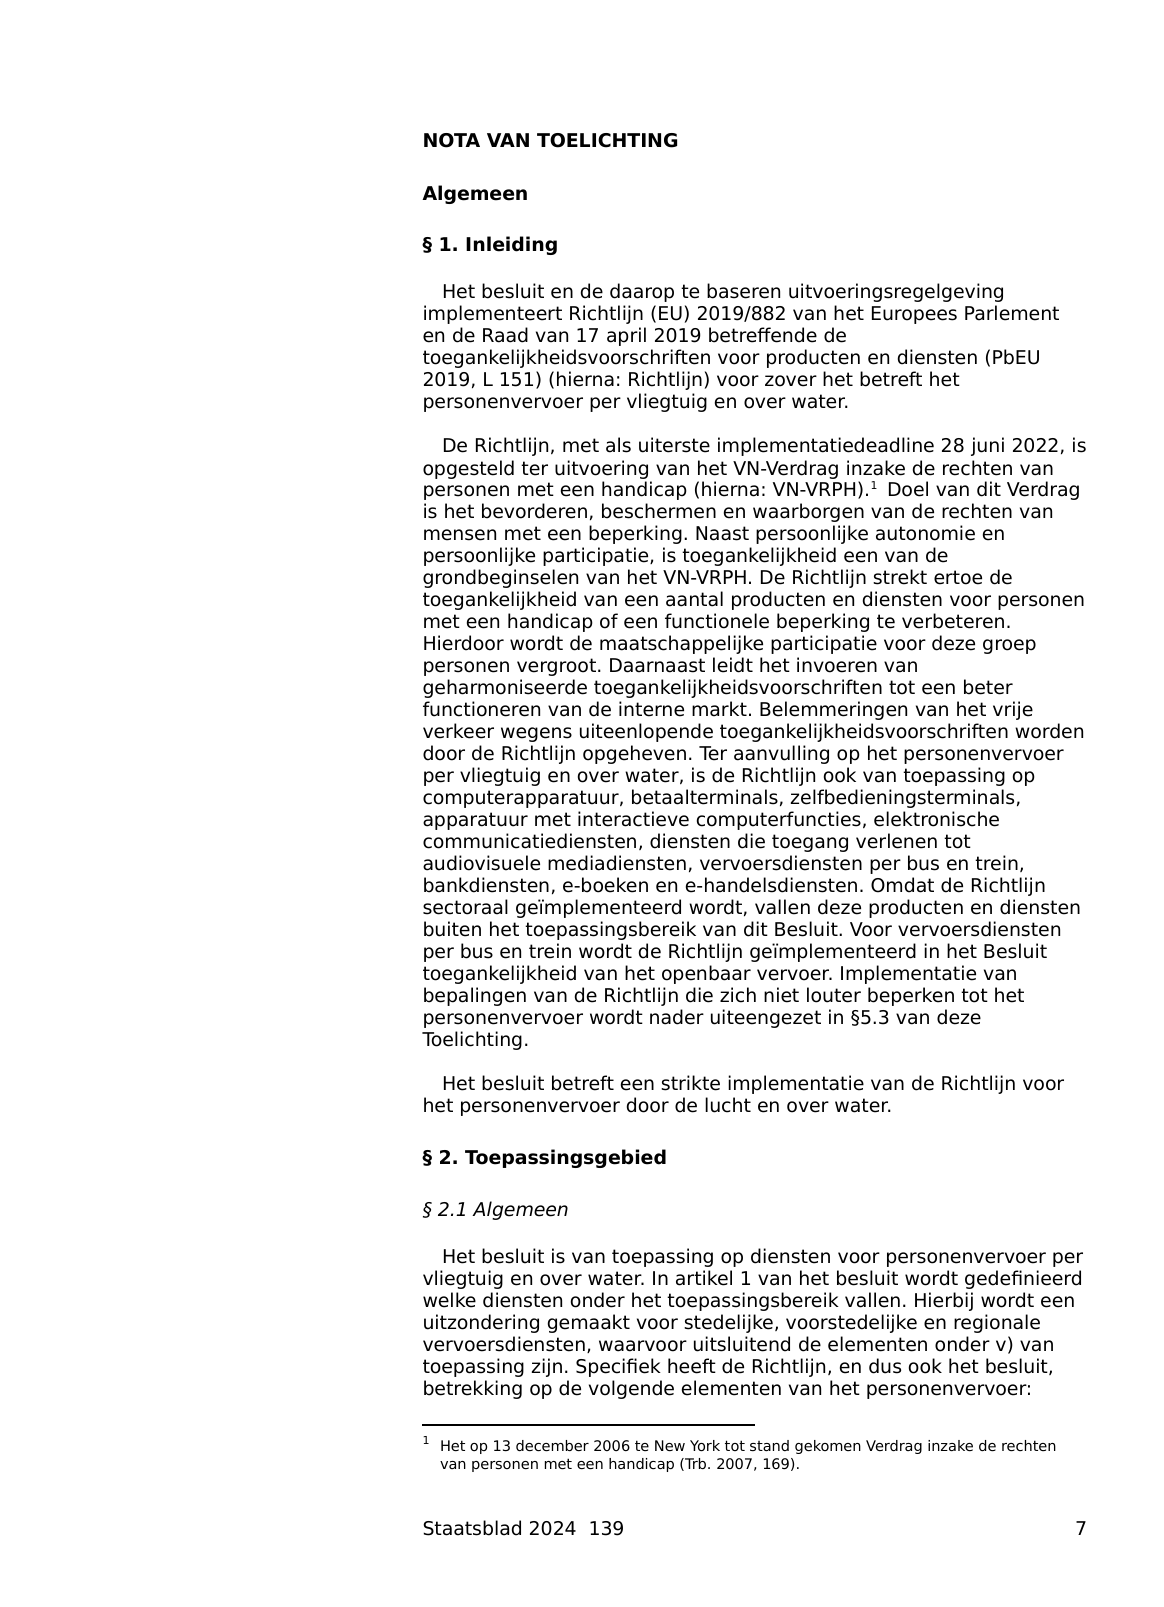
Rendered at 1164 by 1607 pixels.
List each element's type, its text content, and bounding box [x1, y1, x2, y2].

subtitle § 2. Toepassingsgebied [422, 1147, 1087, 1169]
text Het besluit betreft een strikte implementatie van de Richtlijn voor het personenvervoer door de lucht en over water. [422, 1073, 1087, 1117]
text De Richtlijn, met als uiterste implementatiedeadline 28 juni 2022, is opgesteld ter uitvoering van het VN-Verdrag inzake de rechten van personen met een handicap (hierna: VN-VRPH). Doel van dit Verdrag is het bevorderen, beschermen en waarborgen van de rechten van mensen met een beperking. Naast persoonlijke autonomie en persoonlijke participatie, is toegankelijkheid een van de grondbeginselen van het VN-VRPH. De Richtlijn strekt ertoe de toegankelijkheid van een aantal producten en diensten voor personen met een handicap of een functionele beperking te verbeteren. Hierdoor wordt de maatschappelijke participatie voor deze groep personen vergroot. Daarnaast leidt het invoeren van geharmoniseerde toegankelijkheidsvoorschriften tot een beter functioneren van de interne markt. Belemmeringen van het vrije verkeer wegens uiteenlopende toegankelijkheidsvoorschriften worden door de Richtlijn opgeheven. Ter aanvulling op het personenvervoer per vliegtuig en over water, is de Richtlijn ook van toepassing op computerapparatuur, betaalterminals, zelfbedieningsterminals, apparatuur met interactieve computerfuncties, elektronische communicatiediensten, diensten die toegang verlenen tot audiovisuele mediadiensten, vervoersdiensten per bus en trein, bankdiensten, e-boeken en e-handelsdiensten. Omdat de Richtlijn sectoraal geïmplementeerd wordt, vallen deze producten en diensten buiten het toepassingsbereik van dit Besluit. Voor vervoersdiensten per bus en trein wordt de Richtlijn geïmplementeerd in het Besluit toegankelijkheid van het openbaar vervoer. Implementatie van bepalingen van de Richtlijn die zich niet louter beperken tot het personenvervoer wordt nader uiteengezet in §5.3 van deze Toelichting. [422, 435, 1087, 1051]
subtitle Algemeen [422, 182, 1087, 204]
subtitle NOTA VAN TOELICHTING [422, 130, 1087, 152]
text Het besluit en de daarop te baseren uitvoeringsregelgeving implementeert Richtlijn (EU) 2019/882 van het Europees Parlement en de Raad van 17 april 2019 betreffende de toegankelijkheidsvoorschriften voor producten en diensten (PbEU 2019, L 151) (hierna: Richtlijn) voor zover het betreft het personenvervoer per vliegtuig en over water. [422, 281, 1087, 413]
subtitle § 1. Inleiding [422, 234, 1087, 256]
text Het op 13 december 2006 te New York tot stand gekomen Verdrag inzake de rechten van personen met een handicap (Trb. 2007, 169). [422, 1434, 1087, 1473]
subtitle § 2.1 Algemeen [422, 1199, 1087, 1221]
text Het besluit is van toepassing op diensten voor personenvervoer per vliegtuig en over water. In artikel 1 van het besluit wordt gedefinieerd welke diensten onder het toepassingsbereik vallen. Hierbij wordt een uitzondering gemaakt voor stedelijke, voorstedelijke en regionale vervoersdiensten, waarvoor uitsluitend de elementen onder v) van toepassing zijn. Specifiek heeft de Richtlijn, en dus ook het besluit, betrekking op de volgende elementen van het personenvervoer: [422, 1246, 1087, 1400]
